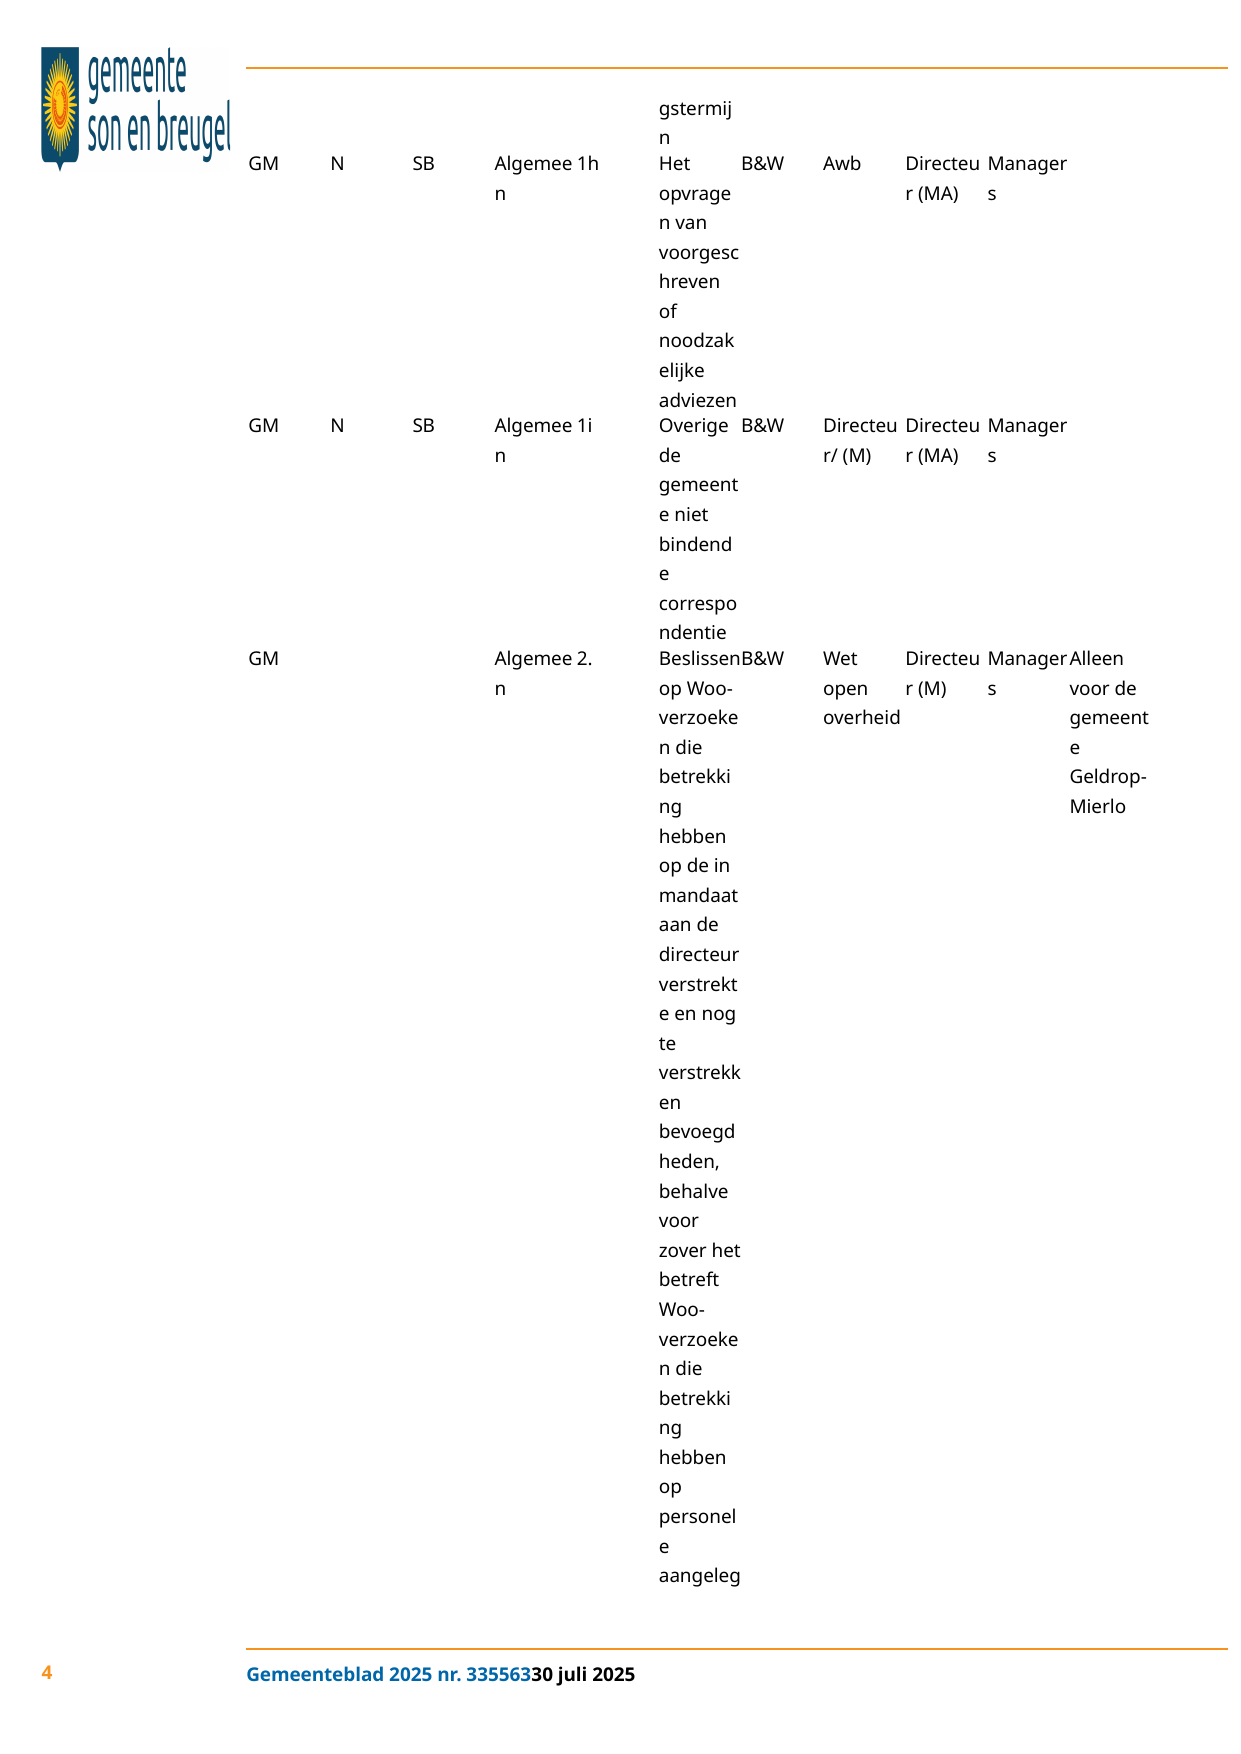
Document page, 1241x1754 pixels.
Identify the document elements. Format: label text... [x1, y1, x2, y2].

table_cell SB [412, 150, 494, 412]
table_cell 1i [577, 413, 659, 645]
table_cell Beslissen op Woo-verzoeken die betrekking hebben op de in mandaat aan de directeur verstrekte en nog te verstrekken bevoegdheden, behalve voor zover het betreft Woo-verzoeken die betrekking hebben op personele aangeleg [659, 645, 741, 1588]
table_cell Awb [823, 150, 905, 412]
table_cell [330, 645, 412, 1588]
table_cell Directeur/ (M) [823, 413, 905, 645]
table_cell [987, 95, 1069, 150]
table_cell [1069, 413, 1152, 645]
table_cell 1h [577, 150, 659, 412]
table_cell Managers [987, 645, 1069, 1588]
table_cell Managers [987, 413, 1069, 645]
table_cell [248, 95, 330, 150]
table_cell B&W [741, 645, 823, 1588]
table_cell Algemeen [494, 150, 577, 412]
table_cell Alleen voor de gemeente Geldrop-Mierlo [1069, 645, 1152, 1588]
table_cell Algemeen [494, 413, 577, 645]
table_cell [1069, 95, 1152, 150]
table_cell [823, 95, 905, 150]
table_cell Overige de gemeente niet bindende correspondentie [659, 413, 741, 645]
table_cell GM [248, 413, 330, 645]
table_cell N [330, 413, 412, 645]
table_cell [412, 95, 494, 150]
table_cell B&W [741, 150, 823, 412]
table_cell [1069, 150, 1152, 412]
table_cell gstermijn [659, 95, 741, 150]
table_cell 2. [577, 645, 659, 1588]
table_cell [905, 95, 987, 150]
table_cell [330, 95, 412, 150]
table_cell [412, 645, 494, 1588]
table_cell N [330, 150, 412, 412]
table_cell [741, 95, 823, 150]
table_cell GM [248, 150, 330, 412]
table_cell Directeur (MA) [905, 150, 987, 412]
table_cell [577, 95, 659, 150]
table_cell Directeur (MA) [905, 413, 987, 645]
table_cell SB [412, 413, 494, 645]
table_cell Wet open overheid [823, 645, 905, 1588]
table_cell GM [248, 645, 330, 1588]
table_cell Algemeen [494, 645, 577, 1588]
table_cell [494, 95, 577, 150]
table_cell B&W [741, 413, 823, 645]
picture [41, 47, 231, 172]
table_cell Het opvragen van voorgeschreven of noodzakelijke adviezen [659, 150, 741, 412]
table_cell Managers [987, 150, 1069, 412]
table_cell Directeur (M) [905, 645, 987, 1588]
